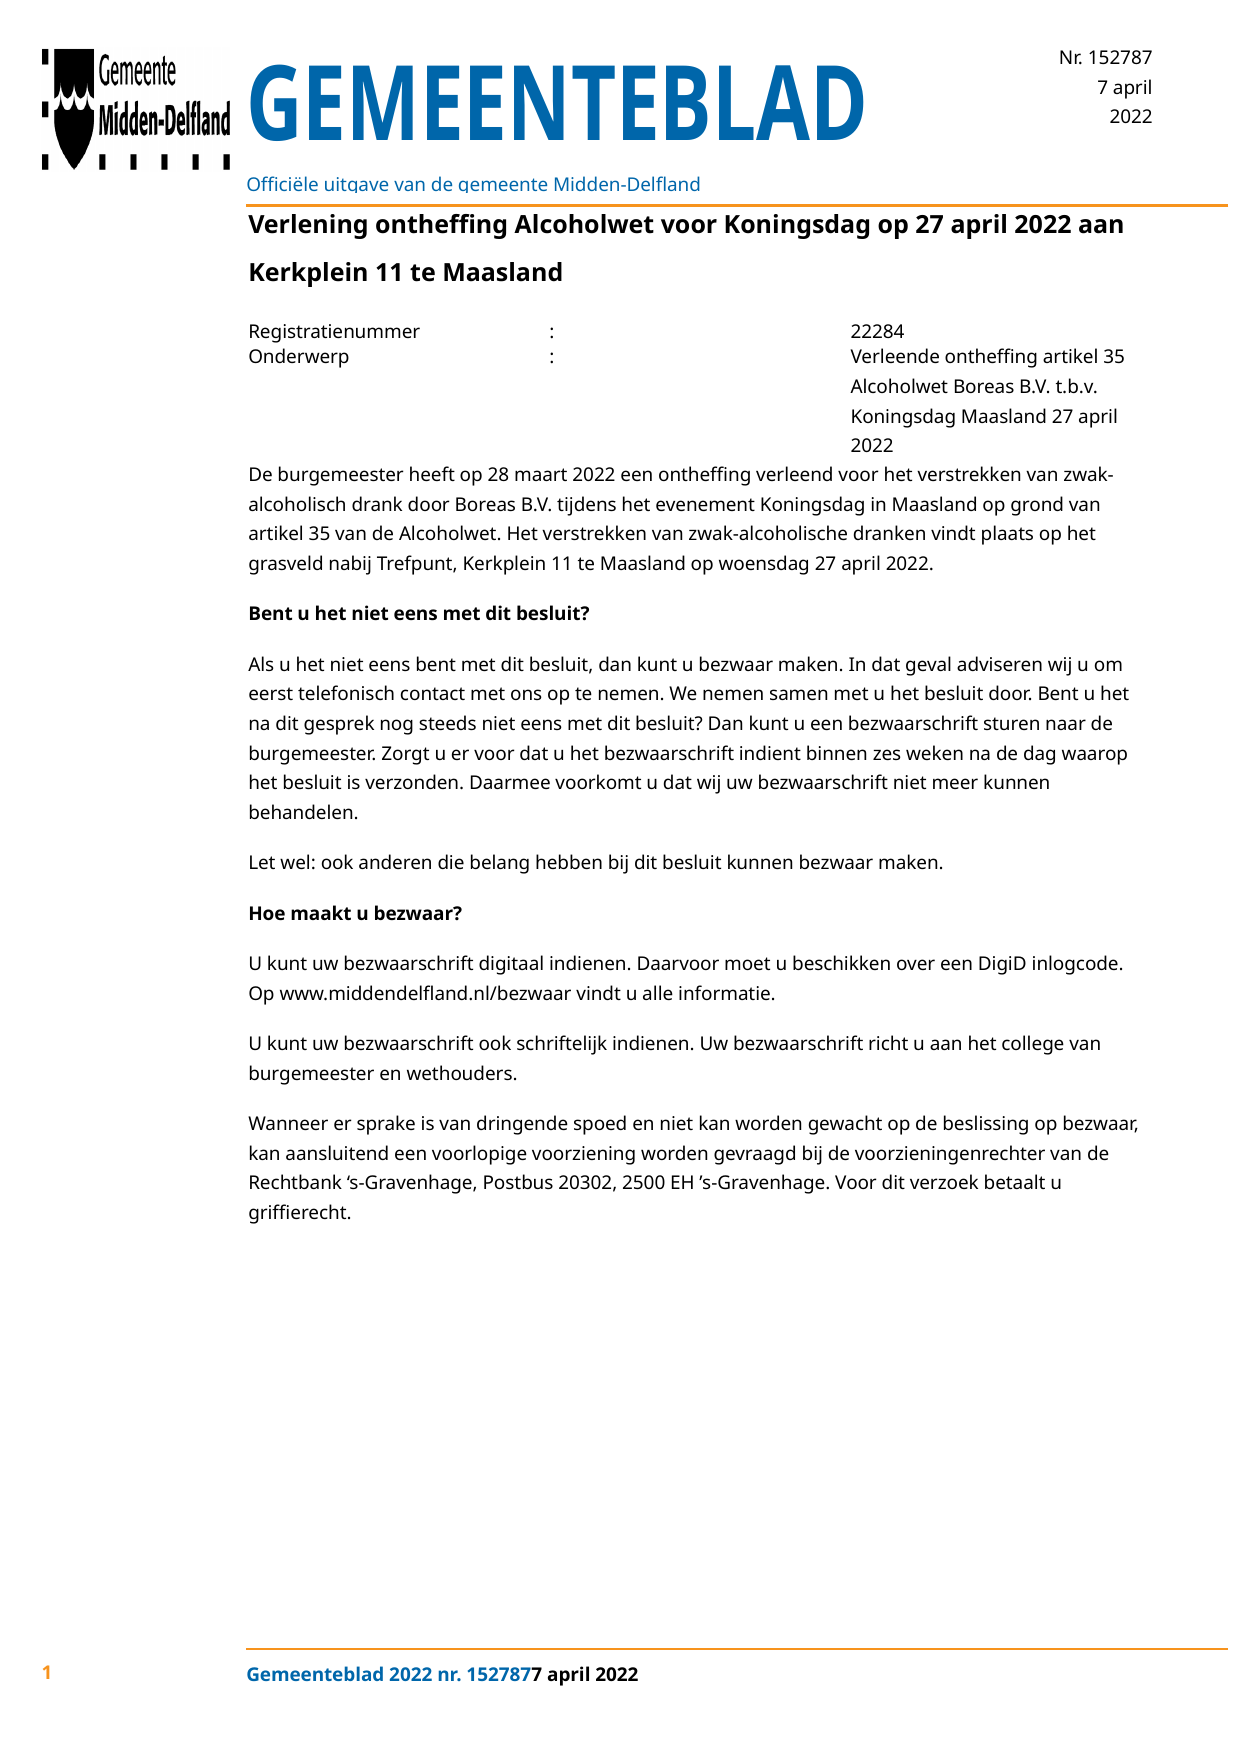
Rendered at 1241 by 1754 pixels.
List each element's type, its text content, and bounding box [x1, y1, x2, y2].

text Let wel: ook anderen die belang hebben bij dit besluit kunnen bezwaar maken. [248, 849, 1152, 875]
text Wanneer er sprake is van dringende spoed en niet kan worden gewacht op de beslissing op bezwaar, kan aansluitend een voorlopige voorziening worden gevraagd bij de voorzieningenrechter van de Rechtbank ‘s-Gravenhage, Postbus 20302, 2500 EH ’s-Gravenhage. Voor dit verzoek betaalt u griffierecht. [248, 1110, 1152, 1225]
table_header Registratienummer [248, 318, 549, 344]
table_header 22284 [850, 318, 1152, 344]
table_cell Verleende ontheffing artikel 35 Alcoholwet Boreas B.V. t.b.v. Koningsdag Maasland 27 april 2022 [850, 344, 1152, 458]
table_cell : [549, 344, 850, 458]
text U kunt uw bezwaarschrift digitaal indienen. Daarvoor moet u beschikken over een DigiD inlogcode. Op www.middendelfland.nl/bezwaar vindt u alle informatie. [248, 950, 1152, 1006]
text Hoe maakt u bezwaar? [248, 900, 1152, 926]
picture [41, 47, 231, 172]
table_cell Onderwerp [248, 344, 549, 458]
text De burgemeester heeft op 28 maart 2022 een ontheffing verleend voor het verstrekken van zwak-alcoholisch drank door Boreas B.V. tijdens het evenement Koningsdag in Maasland op grond van artikel 35 van de Alcoholwet. Het verstrekken van zwak-alcoholische dranken vindt plaats op het grasveld nabij Trefpunt, Kerkplein 11 te Maasland op woensdag 27 april 2022. [248, 461, 1152, 576]
text Als u het niet eens bent met dit besluit, dan kunt u bezwaar maken. In dat geval adviseren wij u om eerst telefonisch contact met ons op te nemen. We nemen samen met u het besluit door. Bent u het na dit gesprek nog steeds niet eens met dit besluit? Dan kunt u een bezwaarschrift sturen naar de burgemeester. Zorgt u er voor dat u het bezwaarschrift indient binnen zes weken na de dag waarop het besluit is verzonden. Daarmee voorkomt u dat wij uw bezwaarschrift niet meer kunnen behandelen. [248, 651, 1152, 825]
text Bent u het niet eens met dit besluit? [248, 601, 1152, 626]
text U kunt uw bezwaarschrift ook schriftelijk indienen. Uw bezwaarschrift richt u aan het college van burgemeester en wethouders. [248, 1030, 1152, 1086]
text Verlening ontheffing Alcoholwet voor Koningsdag op 27 april 2022 aan Kerkplein 11 te Maasland [248, 207, 1152, 288]
table_header : [549, 318, 850, 344]
